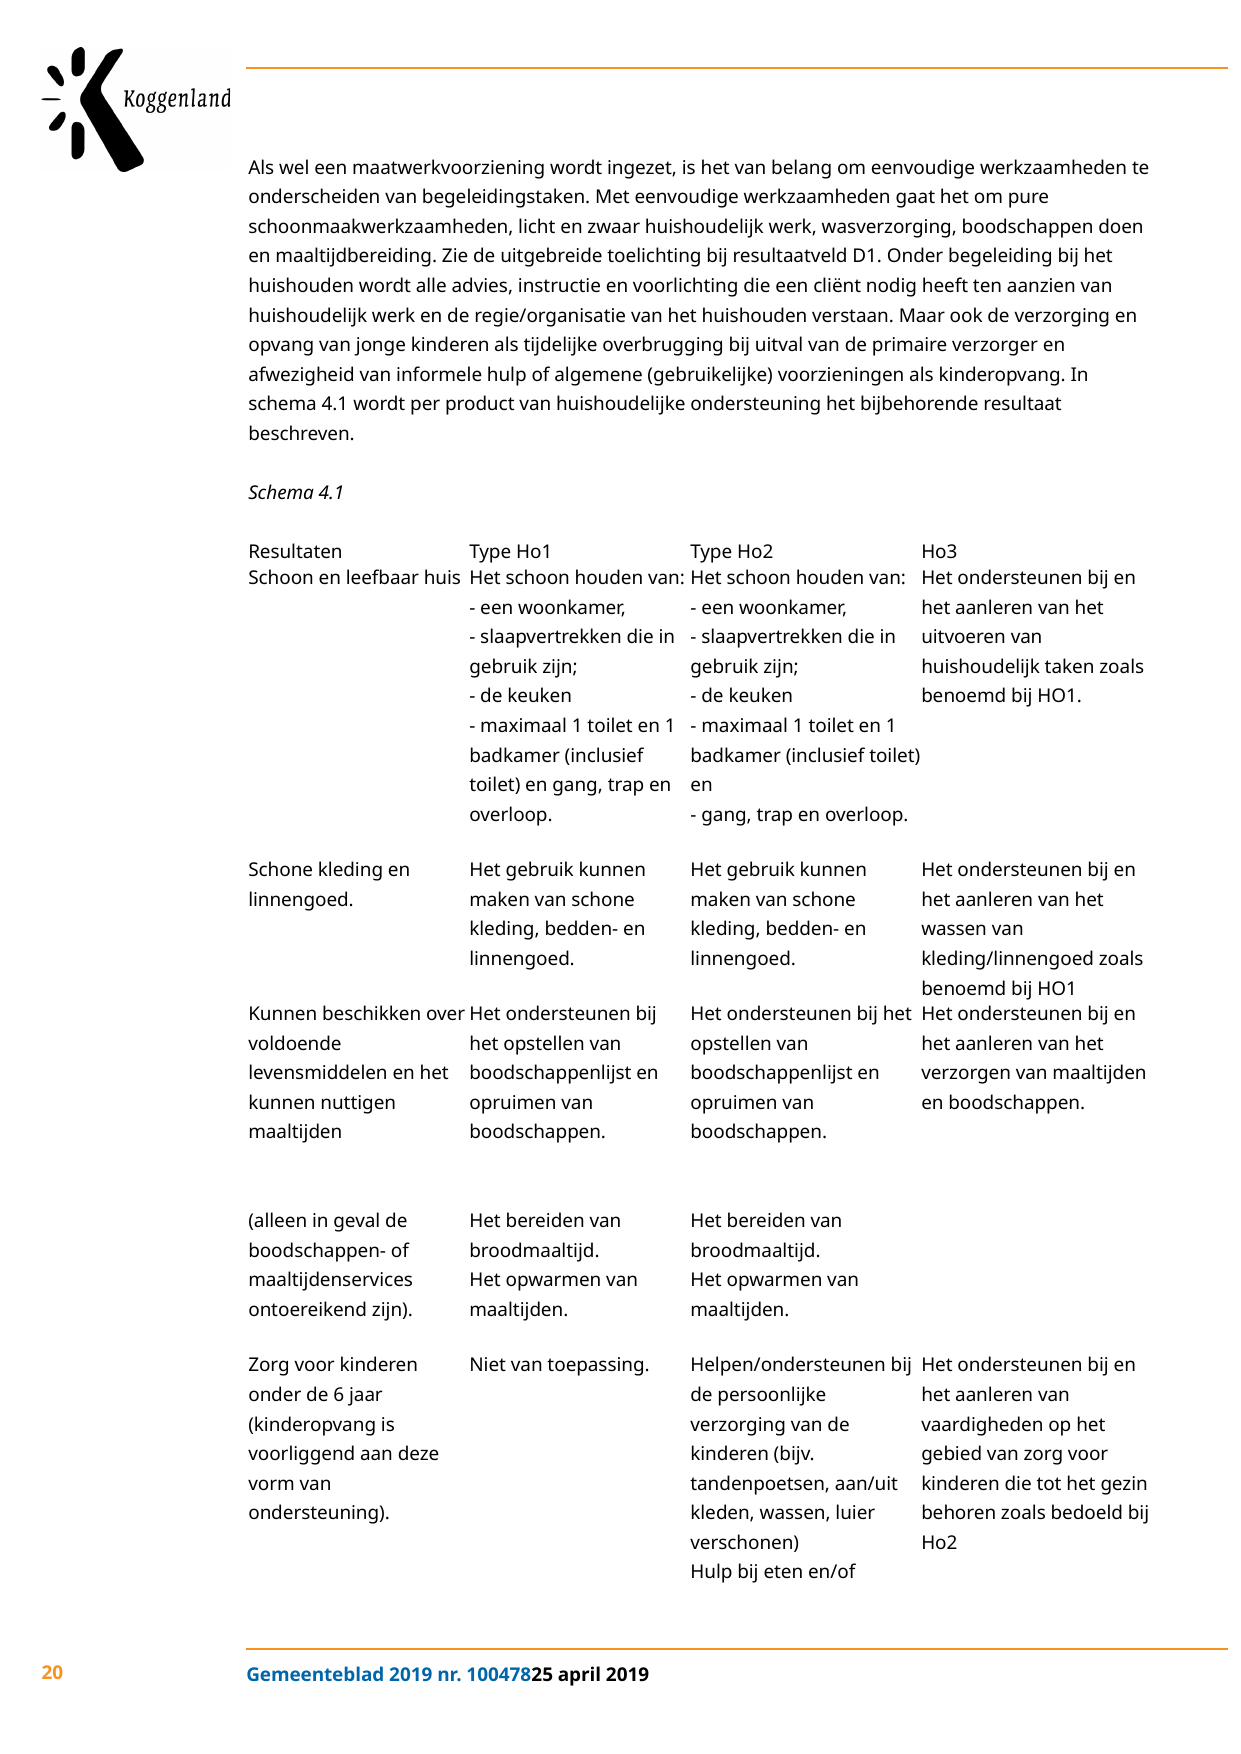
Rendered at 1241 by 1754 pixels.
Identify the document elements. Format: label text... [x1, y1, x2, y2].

table_cell Helpen/ondersteunen bij de persoonlijke verzorging van de kinderen (bijv. tandenpoetsen, aan/uit kleden, wassen, luier verschonen) Hulp bij eten en/of [690, 1352, 921, 1584]
table_cell Het ondersteunen bij en het aanleren van vaardigheden op het gebied van zorg voor kinderen die tot het gezin behoren zoals bedoeld bij Ho2 [921, 1352, 1152, 1584]
table_cell Kunnen beschikken over voldoende levensmiddelen en het kunnen nuttigen maaltijden (alleen in geval de boodschappen- of maaltijdenservices ontoereikend zijn). [248, 1000, 469, 1352]
picture [41, 47, 231, 172]
table_cell Zorg voor kinderen onder de 6 jaar (kinderopvang is voorliggend aan deze vorm van ondersteuning). [248, 1352, 469, 1584]
text Als wel een maatwerkvoorziening wordt ingezet, is het van belang om eenvoudige werkzaamheden te onderscheiden van begeleidingstaken. Met eenvoudige werkzaamheden gaat het om pure schoonmaakwerkzaamheden, licht en zwaar huishoudelijk werk, wasverzorging, boodschappen doen en maaltijdbereiding. Zie de uitgebreide toelichting bij resultaatveld D1. Onder begeleiding bij het huishouden wordt alle advies, instructie en voorlichting die een cliënt nodig heeft ten aanzien van huishoudelijk werk en de regie/organisatie van het huishouden verstaan. Maar ook de verzorging en opvang van jonge kinderen als tijdelijke overbrugging bij uitval van de primaire verzorger en afwezigheid van informele hulp of algemene (gebruikelijke) voorzieningen als kinderopvang. In schema 4.1 wordt per product van huishoudelijke ondersteuning het bijbehorende resultaat beschreven. [248, 154, 1152, 446]
text Schema 4.1 [248, 479, 1152, 505]
table_cell Het gebruik kunnen maken van schone kleding, bedden- en linnengoed. [469, 856, 690, 1000]
table_cell Het schoon houden van: - een woonkamer, - slaapvertrekken die in gebruik zijn; - de keuken - maximaal 1 toilet en 1 badkamer (inclusief toilet) en - gang, trap en overloop. [690, 564, 921, 856]
table_header Type Ho2 [690, 539, 921, 564]
table_cell Het ondersteunen bij het opstellen van boodschappenlijst en opruimen van boodschappen. Het bereiden van broodmaaltijd. Het opwarmen van maaltijden. [469, 1000, 690, 1352]
table_cell Het ondersteunen bij en het aanleren van het wassen van kleding/linnengoed zoals benoemd bij HO1 [921, 856, 1152, 1000]
table_cell Het ondersteunen bij en het aanleren van het verzorgen van maaltijden en boodschappen. [921, 1000, 1152, 1352]
table_cell Het gebruik kunnen maken van schone kleding, bedden- en linnengoed. [690, 856, 921, 1000]
table_cell Het ondersteunen bij het opstellen van boodschappenlijst en opruimen van boodschappen. Het bereiden van broodmaaltijd. Het opwarmen van maaltijden. [690, 1000, 921, 1352]
table_cell Niet van toepassing. [469, 1352, 690, 1584]
table_header Ho3 [921, 539, 1152, 564]
table_cell Het schoon houden van: - een woonkamer, - slaapvertrekken die in gebruik zijn; - de keuken - maximaal 1 toilet en 1 badkamer (inclusief toilet) en gang, trap en overloop. [469, 564, 690, 856]
table_cell Het ondersteunen bij en het aanleren van het uitvoeren van huishoudelijk taken zoals benoemd bij HO1. [921, 564, 1152, 856]
table_cell Schoon en leefbaar huis [248, 564, 469, 856]
table_cell Schone kleding en linnengoed. [248, 856, 469, 1000]
table_header Type Ho1 [469, 539, 690, 564]
table_header Resultaten [248, 539, 469, 564]
